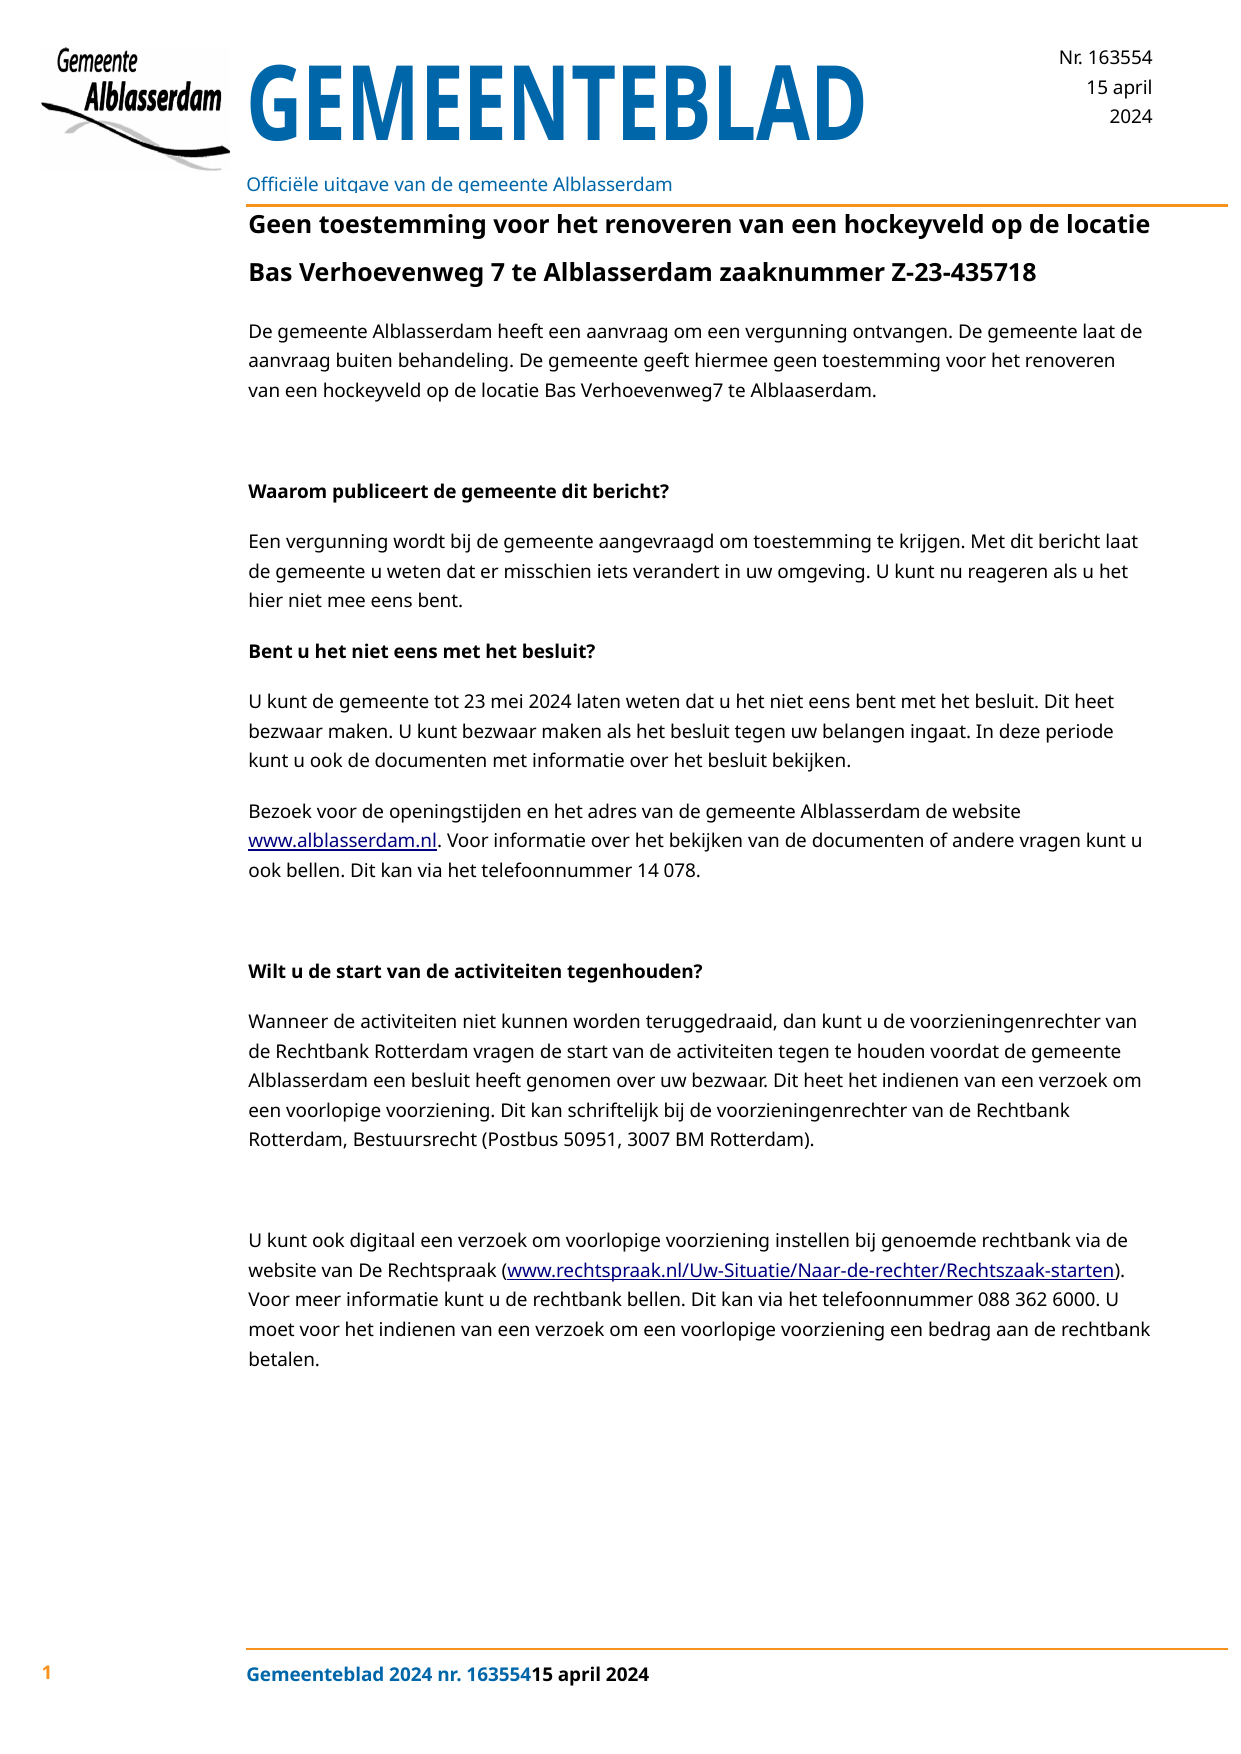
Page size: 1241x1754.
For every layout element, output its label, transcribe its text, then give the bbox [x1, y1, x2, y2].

text Geen toestemming voor het renoveren van een hockeyveld op de locatie Bas Verhoevenweg 7 te Alblasserdam zaaknummer Z-23-435718 [248, 207, 1152, 288]
text Bezoek voor de openingstijden en het adres van de gemeente Alblasserdam de website www.alblasserdam.nl. Voor informatie over het bekijken van de documenten of andere vragen kunt u ook bellen. Dit kan via het telefoonnummer 14 078. [248, 798, 1152, 883]
text Bent u het niet eens met het besluit? [248, 638, 1152, 664]
text U kunt de gemeente tot 23 mei 2024 laten weten dat u het niet eens bent met het besluit. Dit heet bezwaar maken. U kunt bezwaar maken als het besluit tegen uw belangen ingaat. In deze periode kunt u ook de documenten met informatie over het besluit bekijken. [248, 688, 1152, 773]
text U kunt ook digitaal een verzoek om voorlopige voorziening instellen bij genoemde rechtbank via de website van De Rechtspraak (www.rechtspraak.nl/Uw-Situatie/Naar-de-rechter/Rechtszaak-starten). Voor meer informatie kunt u de rechtbank bellen. Dit kan via het telefoonnummer 088 362 6000. U moet voor het indienen van een verzoek om een voorlopige voorziening een bedrag aan de rechtbank betalen. [248, 1227, 1152, 1372]
text Wilt u de start van de activiteiten tegenhouden? [248, 958, 1152, 984]
text Waarom publiceert de gemeente dit bericht? [248, 478, 1152, 504]
text Een vergunning wordt bij de gemeente aangevraagd om toestemming te krijgen. Met dit bericht laat de gemeente u weten dat er misschien iets verandert in uw omgeving. U kunt nu reageren als u het hier niet mee eens bent. [248, 528, 1152, 613]
text Wanneer de activiteiten niet kunnen worden teruggedraaid, dan kunt u de voorzieningenrechter van de Rechtbank Rotterdam vragen de start van de activiteiten tegen te houden voordat de gemeente Alblasserdam een besluit heeft genomen over uw bezwaar. Dit heet het indienen van een verzoek om een voorlopige voorziening. Dit kan schriftelijk bij de voorzieningenrechter van de Rechtbank Rotterdam, Bestuursrecht (Postbus 50951, 3007 BM Rotterdam). [248, 1008, 1152, 1152]
text De gemeente Alblasserdam heeft een aanvraag om een vergunning ontvangen. De gemeente laat de aanvraag buiten behandeling. De gemeente geeft hiermee geen toestemming voor het renoveren van een hockeyveld op de locatie Bas Verhoevenweg7 te Alblaaserdam. [248, 318, 1152, 403]
picture [41, 47, 231, 172]
